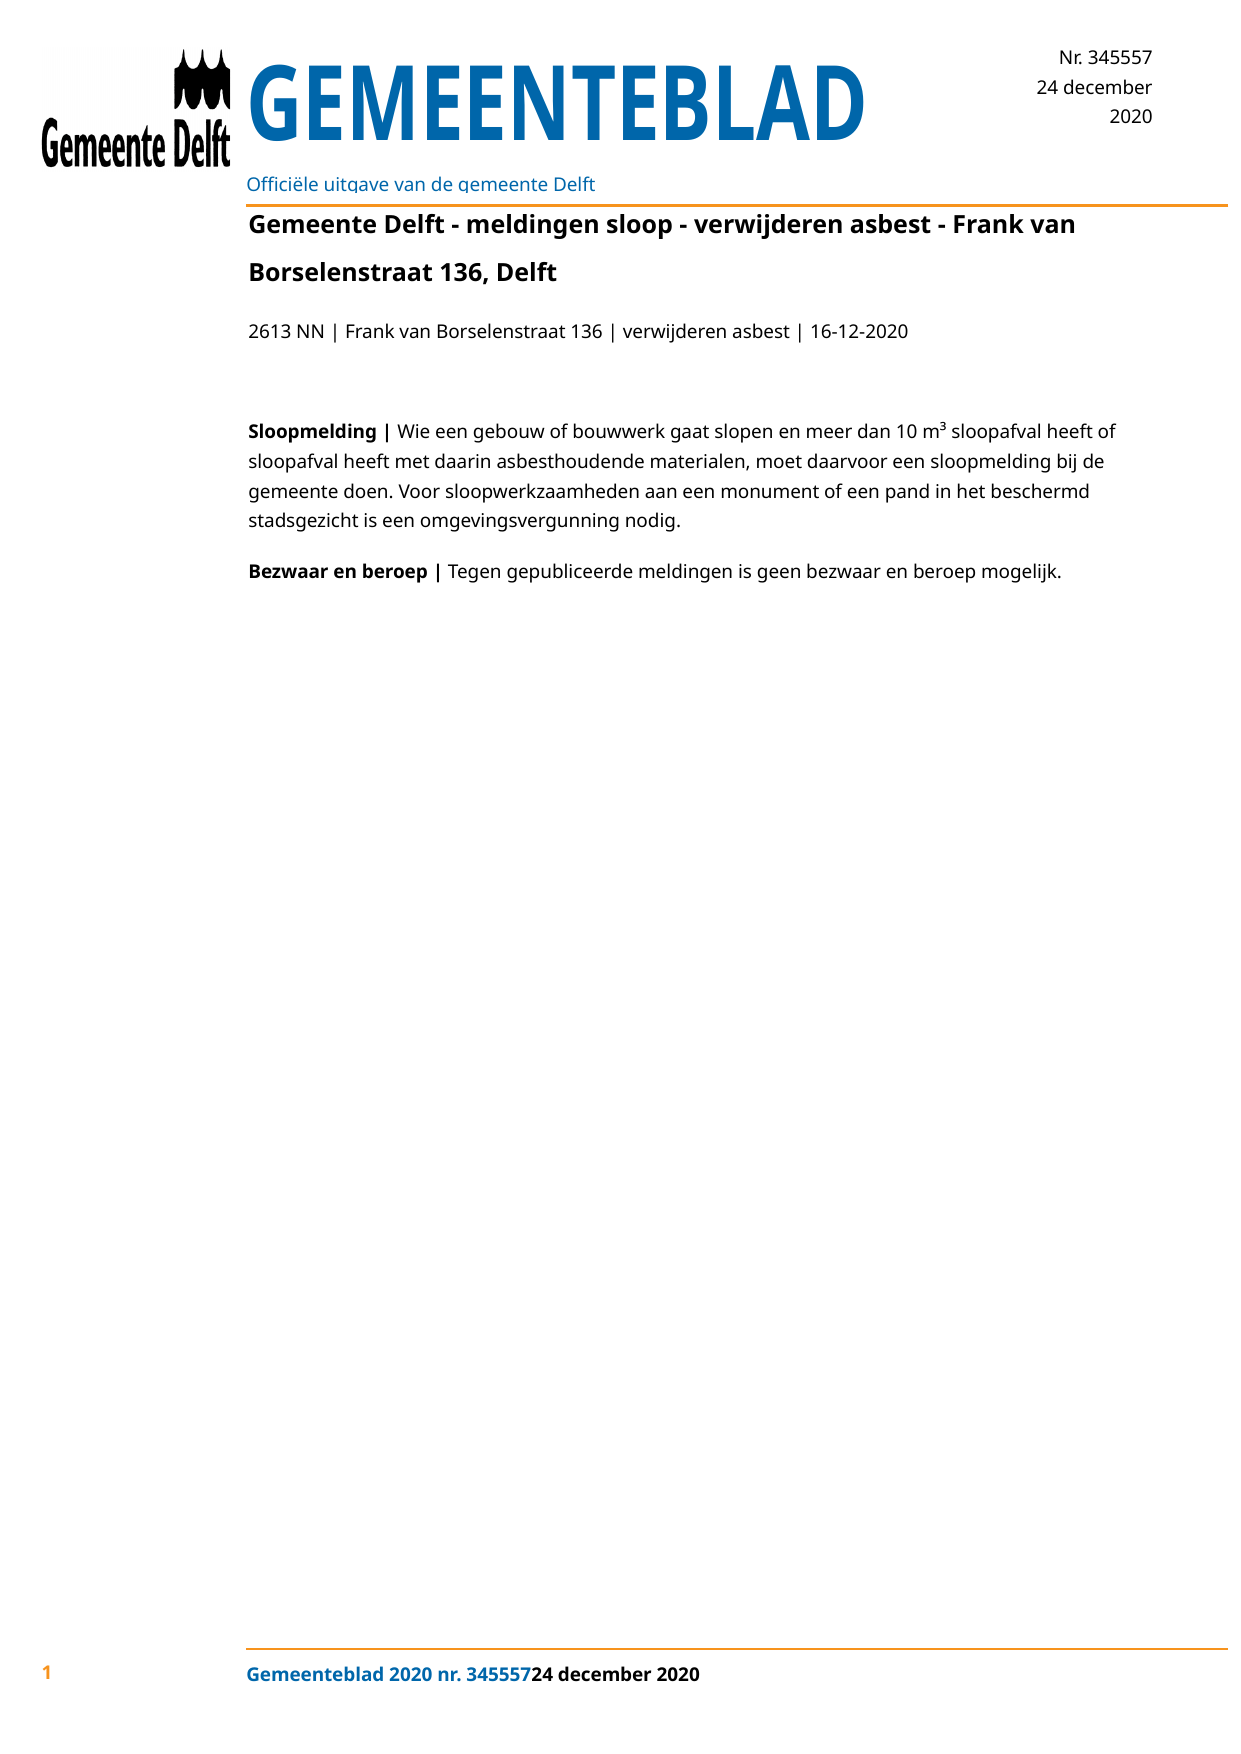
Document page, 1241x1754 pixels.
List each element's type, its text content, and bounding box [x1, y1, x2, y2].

text Bezwaar en beroep | Tegen gepubliceerde meldingen is geen bezwaar en beroep mogelijk. [248, 558, 1152, 584]
picture [41, 47, 231, 172]
text 2613 NN | Frank van Borselenstraat 136 | verwijderen asbest | 16-12-2020 [248, 318, 1152, 344]
text Sloopmelding | Wie een gebouw of bouwwerk gaat slopen en meer dan 10 m³ sloopafval heeft of sloopafval heeft met daarin asbesthoudende materialen, moet daarvoor een sloopmelding bij de gemeente doen. Voor sloopwerkzaamheden aan een monument of een pand in het beschermd stadsgezicht is een omgevingsvergunning nodig. [248, 419, 1152, 533]
text Gemeente Delft - meldingen sloop - verwijderen asbest - Frank van Borselenstraat 136, Delft [248, 207, 1152, 288]
